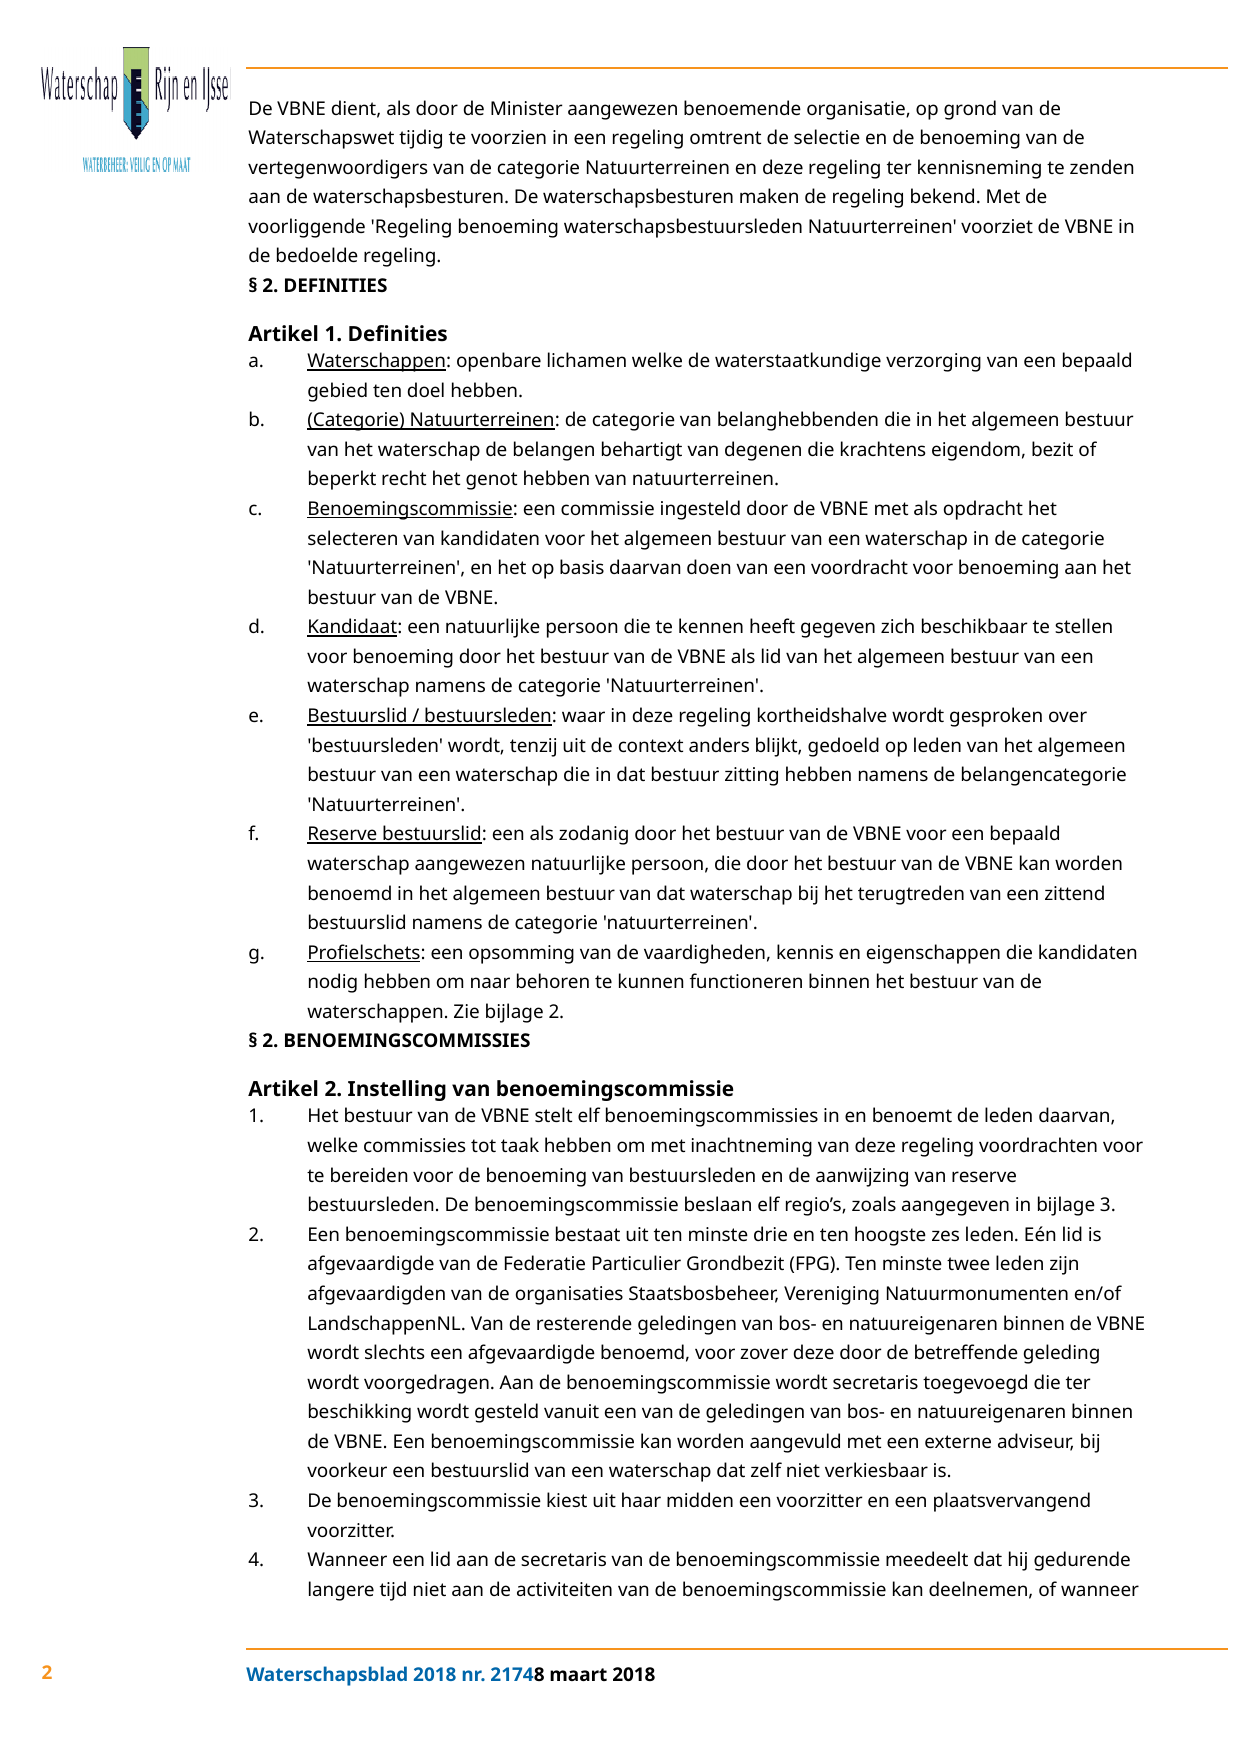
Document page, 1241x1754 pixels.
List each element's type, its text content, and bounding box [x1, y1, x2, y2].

list Reserve bestuurslid: een als zodanig door het bestuur van de VBNE voor een bepaald waterschap aangewezen natuurlijke persoon, die door het bestuur van de VBNE kan worden benoemd in het algemeen bestuur van dat waterschap bij het terugtreden van een zittend bestuurslid namens de categorie 'natuurterreinen'. [248, 821, 1152, 935]
text Artikel 2. Instelling van benoemingscommissie [248, 1074, 1152, 1103]
picture [41, 47, 231, 172]
list Het bestuur van de VBNE stelt elf benoemingscommissies in en benoemt de leden daarvan, welke commissies tot taak hebben om met inachtneming van deze regeling voordrachten voor te bereiden voor de benoeming van bestuursleden en de aanwijzing van reserve bestuursleden. De benoemingscommissie beslaan elf regio’s, zoals aangegeven in bijlage 3. [248, 1103, 1152, 1217]
list De benoemingscommissie kiest uit haar midden een voorzitter en een plaatsvervangend voorzitter. [248, 1487, 1152, 1543]
list Profielschets: een opsomming van de vaardigheden, kennis en eigenschappen die kandidaten nodig hebben om naar behoren te kunnen functioneren binnen het bestuur van de waterschappen. Zie bijlage 2. [248, 939, 1152, 1024]
list Waterschappen: openbare lichamen welke de waterstaatkundige verzorging van een bepaald gebied ten doel hebben. [248, 347, 1152, 403]
list Wanneer een lid aan de secretaris van de benoemingscommissie meedeelt dat hij gedurende langere tijd niet aan de activiteiten van de benoemingscommissie kan deelnemen, of wanneer [248, 1546, 1152, 1602]
list Bestuurslid / bestuursleden: waar in deze regeling kortheidshalve wordt gesproken over 'bestuursleden' wordt, tenzij uit de context anders blijkt, gedoeld op leden van het algemeen bestuur van een waterschap die in dat bestuur zitting hebben namens de belangencategorie 'Natuurterreinen'. [248, 702, 1152, 817]
text Artikel 1. Definities [248, 319, 1152, 347]
text § 2. DEFINITIES [248, 272, 1152, 298]
text De VBNE dient, als door de Minister aangewezen benoemende organisatie, op grond van de Waterschapswet tijdig te voorzien in een regeling omtrent de selectie en de benoeming van de vertegenwoordigers van de categorie Natuurterreinen en deze regeling ter kennisneming te zenden aan de waterschapsbesturen. De waterschapsbesturen maken de regeling bekend. Met de voorliggende 'Regeling benoeming waterschapsbestuursleden Natuurterreinen' voorziet de VBNE in de bedoelde regeling. [248, 95, 1152, 268]
text § 2. BENOEMINGSCOMMISSIES [248, 1028, 1152, 1053]
list Een benoemingscommissie bestaat uit ten minste drie en ten hoogste zes leden. Eén lid is afgevaardigde van de Federatie Particulier Grondbezit (FPG). Ten minste twee leden zijn afgevaardigden van de organisaties Staatsbosbeheer, Vereniging Natuurmonumenten en/of LandschappenNL. Van de resterende geledingen van bos- en natuureigenaren binnen de VBNE wordt slechts een afgevaardigde benoemd, voor zover deze door de betreffende geleding wordt voorgedragen. Aan de benoemingscommissie wordt secretaris toegevoegd die ter beschikking wordt gesteld vanuit een van de geledingen van bos- en natuureigenaren binnen de VBNE. Een benoemingscommissie kan worden aangevuld met een externe adviseur, bij voorkeur een bestuurslid van een waterschap dat zelf niet verkiesbaar is. [248, 1221, 1152, 1483]
list Benoemingscommissie: een commissie ingesteld door de VBNE met als opdracht het selecteren van kandidaten voor het algemeen bestuur van een waterschap in de categorie 'Natuurterreinen', en het op basis daarvan doen van een voordracht voor benoeming aan het bestuur van de VBNE. [248, 495, 1152, 610]
list Kandidaat: een natuurlijke persoon die te kennen heeft gegeven zich beschikbaar te stellen voor benoeming door het bestuur van de VBNE als lid van het algemeen bestuur van een waterschap namens de categorie 'Natuurterreinen'. [248, 613, 1152, 698]
list (Categorie) Natuurterreinen: de categorie van belanghebbenden die in het algemeen bestuur van het waterschap de belangen behartigt van degenen die krachtens eigendom, bezit of beperkt recht het genot hebben van natuurterreinen. [248, 406, 1152, 491]
